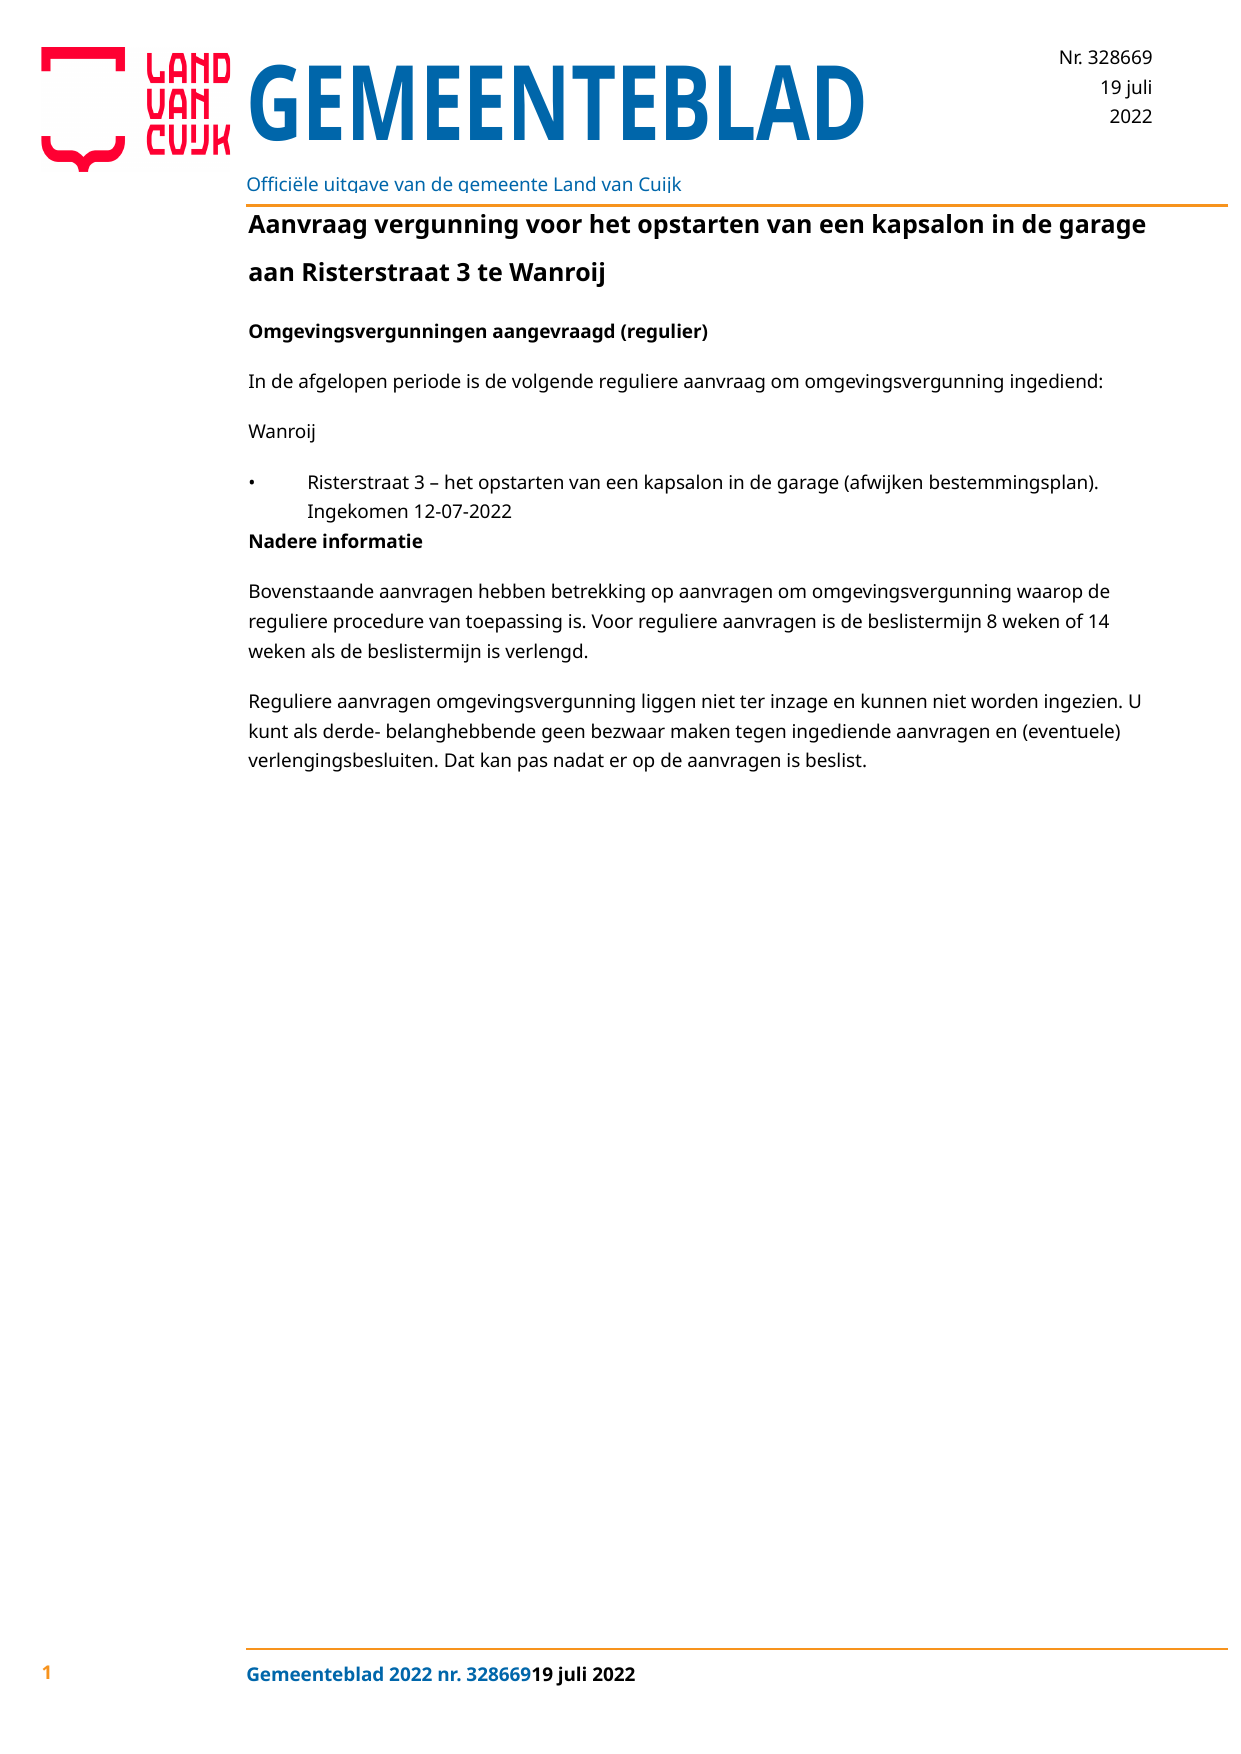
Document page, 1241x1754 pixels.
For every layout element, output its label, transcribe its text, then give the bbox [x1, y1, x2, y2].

text Wanroij [248, 419, 1152, 444]
text In de afgelopen periode is de volgende reguliere aanvraag om omgevingsvergunning ingediend: [248, 368, 1152, 394]
picture [41, 47, 231, 172]
text Omgevingsvergunningen aangevraagd (regulier) [248, 318, 1152, 344]
list Risterstraat 3 – het opstarten van een kapsalon in de garage (afwijken bestemmingsplan). Ingekomen 12-07-2022 [248, 469, 1152, 524]
text Bovenstaande aanvragen hebben betrekking op aanvragen om omgevingsvergunning waarop de reguliere procedure van toepassing is. Voor reguliere aanvragen is de beslistermijn 8 weken of 14 weken als de beslistermijn is verlengd. [248, 579, 1152, 664]
text Nadere informatie [248, 528, 1152, 554]
text Aanvraag vergunning voor het opstarten van een kapsalon in de garage aan Risterstraat 3 te Wanroij [248, 207, 1152, 288]
text Reguliere aanvragen omgevingsvergunning liggen niet ter inzage en kunnen niet worden ingezien. U kunt als derde- belanghebbende geen bezwaar maken tegen ingediende aanvragen en (eventuele) verlengingsbesluiten. Dat kan pas nadat er op de aanvragen is beslist. [248, 688, 1152, 773]
